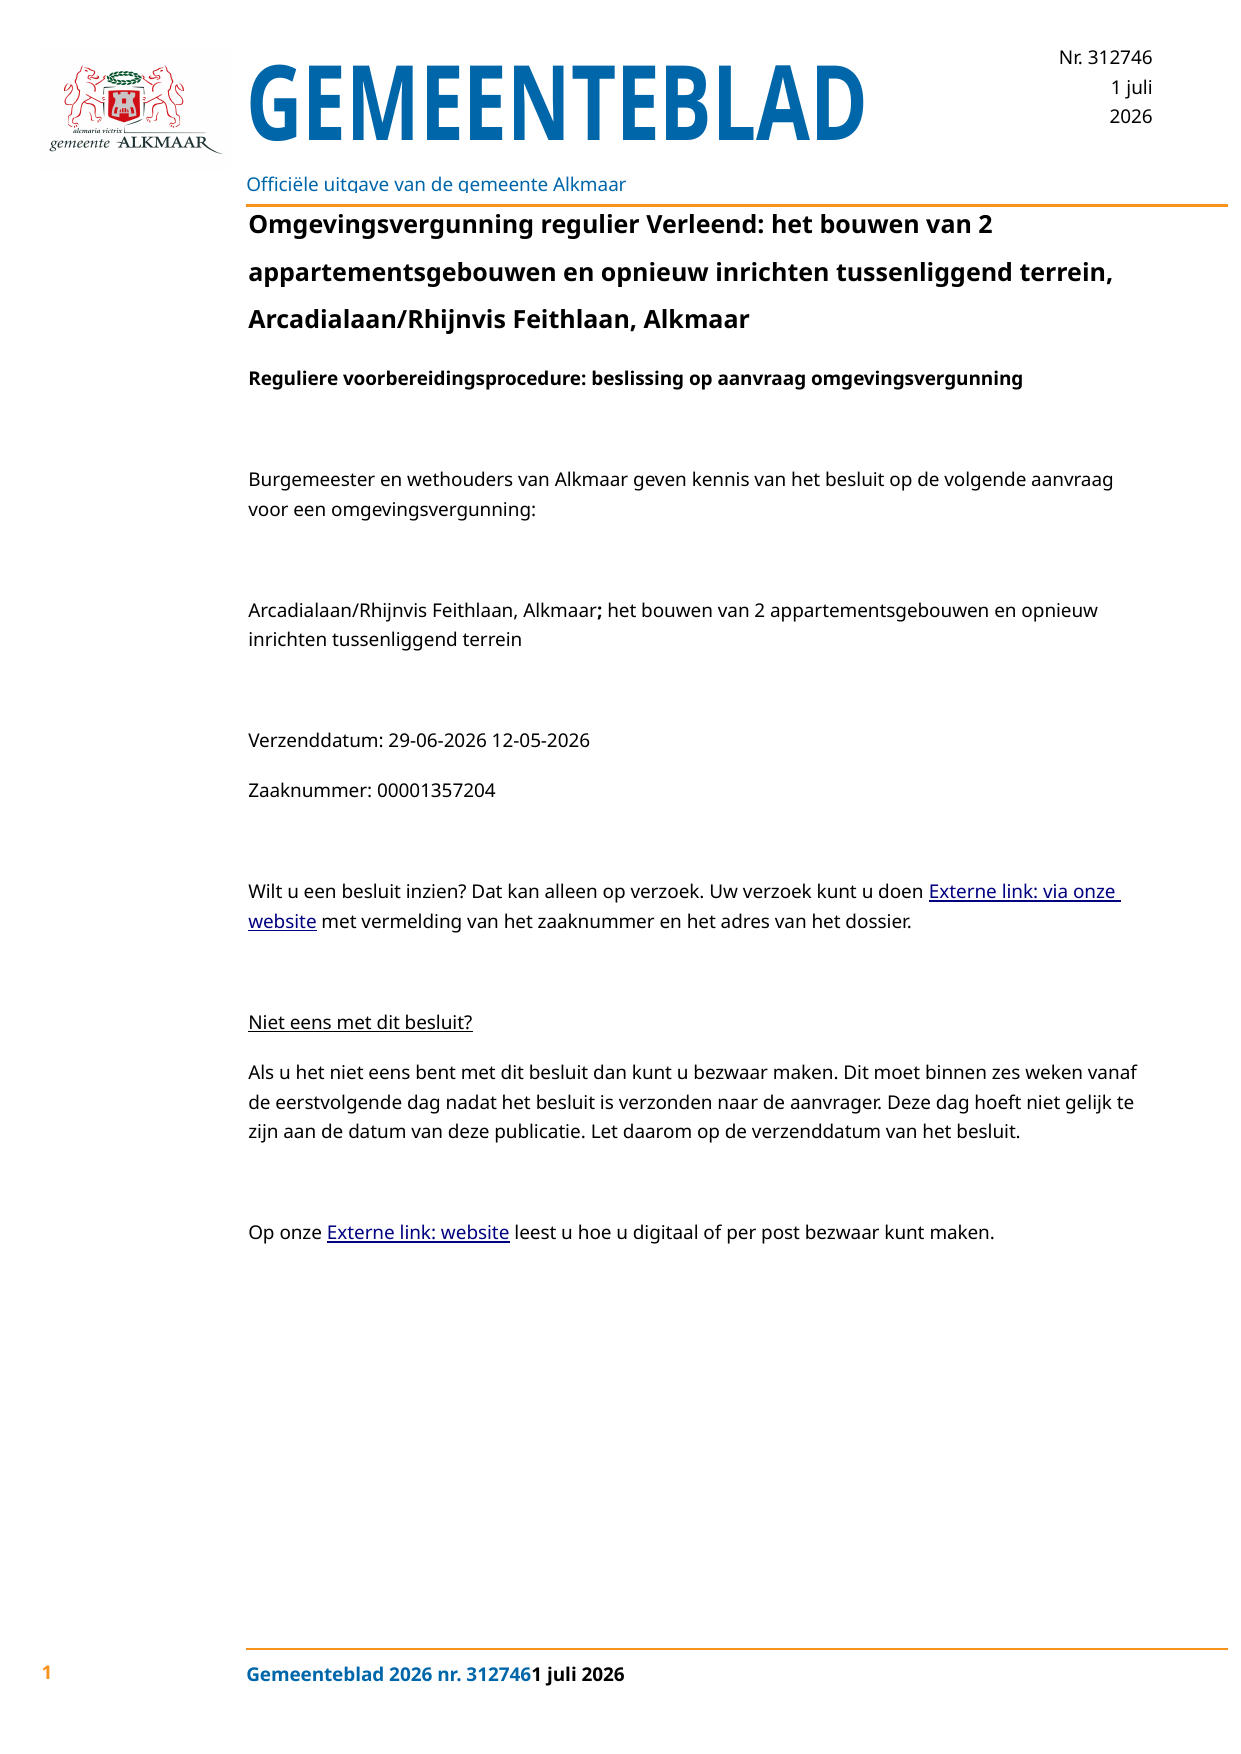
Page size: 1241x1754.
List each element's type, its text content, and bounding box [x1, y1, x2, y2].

text Verzenddatum: 29-06-2026 12-05-2026 [248, 727, 1152, 753]
text Wilt u een besluit inzien? Dat kan alleen op verzoek. Uw verzoek kunt u doen Externe link: via onze website met vermelding van het zaaknummer en het adres van het dossier. [248, 878, 1152, 934]
text Als u het niet eens bent met dit besluit dan kunt u bezwaar maken. Dit moet binnen zes weken vanaf de eerstvolgende dag nadat het besluit is verzonden naar de aanvrager. Deze dag hoeft niet gelijk te zijn aan de datum van deze publicatie. Let daarom op de verzenddatum van het besluit. [248, 1059, 1152, 1144]
text Zaaknummer: 00001357204 [248, 778, 1152, 803]
text Op onze Externe link: website leest u hoe u digitaal of per post bezwaar kunt maken. [248, 1219, 1152, 1245]
text Burgemeester en wethouders van Alkmaar geven kennis van het besluit op de volgende aanvraag voor een omgevingsvergunning: [248, 466, 1152, 522]
picture [41, 47, 231, 172]
text Omgevingsvergunning regulier Verleend: het bouwen van 2 appartementsgebouwen en opnieuw inrichten tussenliggend terrein, Arcadialaan/Rhijnvis Feithlaan, Alkmaar [248, 207, 1152, 336]
text Niet eens met dit besluit? [248, 1009, 1152, 1034]
text Reguliere voorbereidingsprocedure: beslissing op aanvraag omgevingsvergunning [248, 366, 1152, 391]
text Arcadialaan/Rhijnvis Feithlaan, Alkmaar; het bouwen van 2 appartementsgebouwen en opnieuw inrichten tussenliggend terrein [248, 597, 1152, 652]
